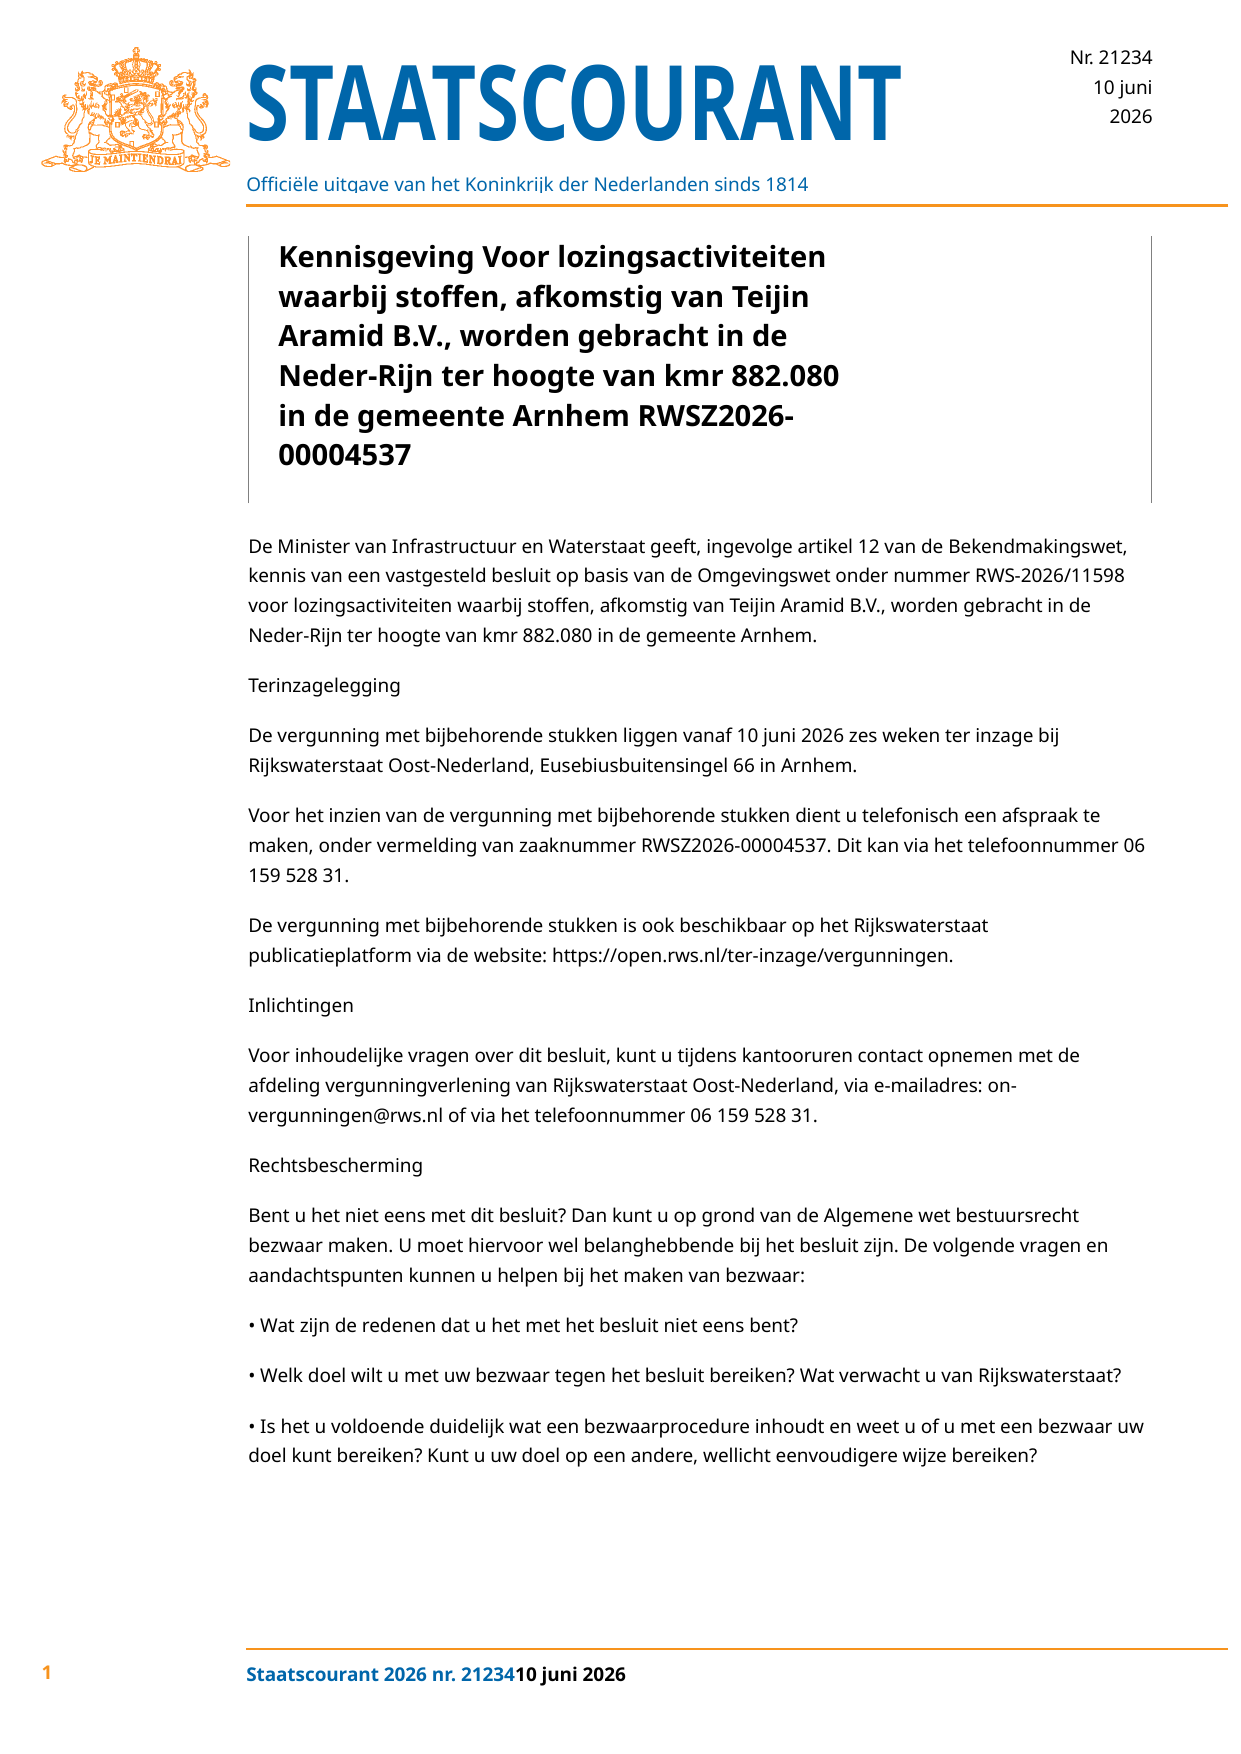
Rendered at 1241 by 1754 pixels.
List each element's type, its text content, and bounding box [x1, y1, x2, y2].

table_header [850, 414, 1151, 503]
text Terinzagelegging [248, 672, 1152, 698]
table_header [1090, 236, 1151, 413]
text De Minister van Infrastructuur en Waterstaat geeft, ingevolge artikel 12 van de Bekendmakingswet, kennis van een vastgesteld besluit op basis van de Omgevingswet onder nummer RWS-2026/11598 voor lozingsactiviteiten waarbij stoffen, afkomstig van Teijin Aramid B.V., worden gebracht in de Neder-Rijn ter hoogte van kmr 882.080 in de gemeente Arnhem. [248, 533, 1152, 647]
picture [912, 236, 1090, 414]
text De vergunning met bijbehorende stukken is ook beschikbaar op het Rijkswaterstaat publicatieplatform via de website: https://open.rws.nl/ter-inzage/vergunningen. [248, 912, 1152, 967]
table_header [850, 236, 912, 413]
text Voor het inzien van de vergunning met bijbehorende stukken dient u telefonisch een afspraak te maken, onder vermelding van zaaknummer RWSZ2026-00004537. Dit kan via het telefoonnummer 06 159 528 31. [248, 803, 1152, 887]
text Inlichtingen [248, 992, 1152, 1018]
text • Welk doel wilt u met uw bezwaar tegen het besluit bereiken? Wat verwacht u van Rijkswaterstaat? [248, 1363, 1152, 1388]
text De vergunning met bijbehorende stukken liggen vanaf 10 juni 2026 zes weken ter inzage bij Rijkswaterstaat Oost-Nederland, Eusebiusbuitensingel 66 in Arnhem. [248, 723, 1152, 778]
text Voor inhoudelijke vragen over dit besluit, kunt u tijdens kantooruren contact opnemen met de afdeling vergunningverlening van Rijkswaterstaat Oost-Nederland, via e-mailadres: on-vergunningen@rws.nl of via het telefoonnummer 06 159 528 31. [248, 1043, 1152, 1127]
text • Is het u voldoende duidelijk wat een bezwaarprocedure inhoudt en weet u of u met een bezwaar uw doel kunt bereiken? Kunt u uw doel op een andere, wellicht eenvoudigere wijze bereiken? [248, 1413, 1152, 1468]
text • Wat zijn de redenen dat u het met het besluit niet eens bent? [248, 1312, 1152, 1338]
picture [41, 47, 231, 172]
text Rechtsbescherming [248, 1152, 1152, 1178]
table_header Kennisgeving Voor lozingsactiviteiten waarbij stoffen, afkomstig van Teijin Aramid B.V., worden gebracht in de Neder-Rijn ter hoogte van kmr 882.080 in de gemeente Arnhem RWSZ2026-00004537 [249, 236, 850, 503]
text Bent u het niet eens met dit besluit? Dan kunt u op grond van de Algemene wet bestuursrecht bezwaar maken. U moet hiervoor wel belanghebbende bij het besluit zijn. De volgende vragen en aandachtspunten kunnen u helpen bij het maken van bezwaar: [248, 1203, 1152, 1287]
